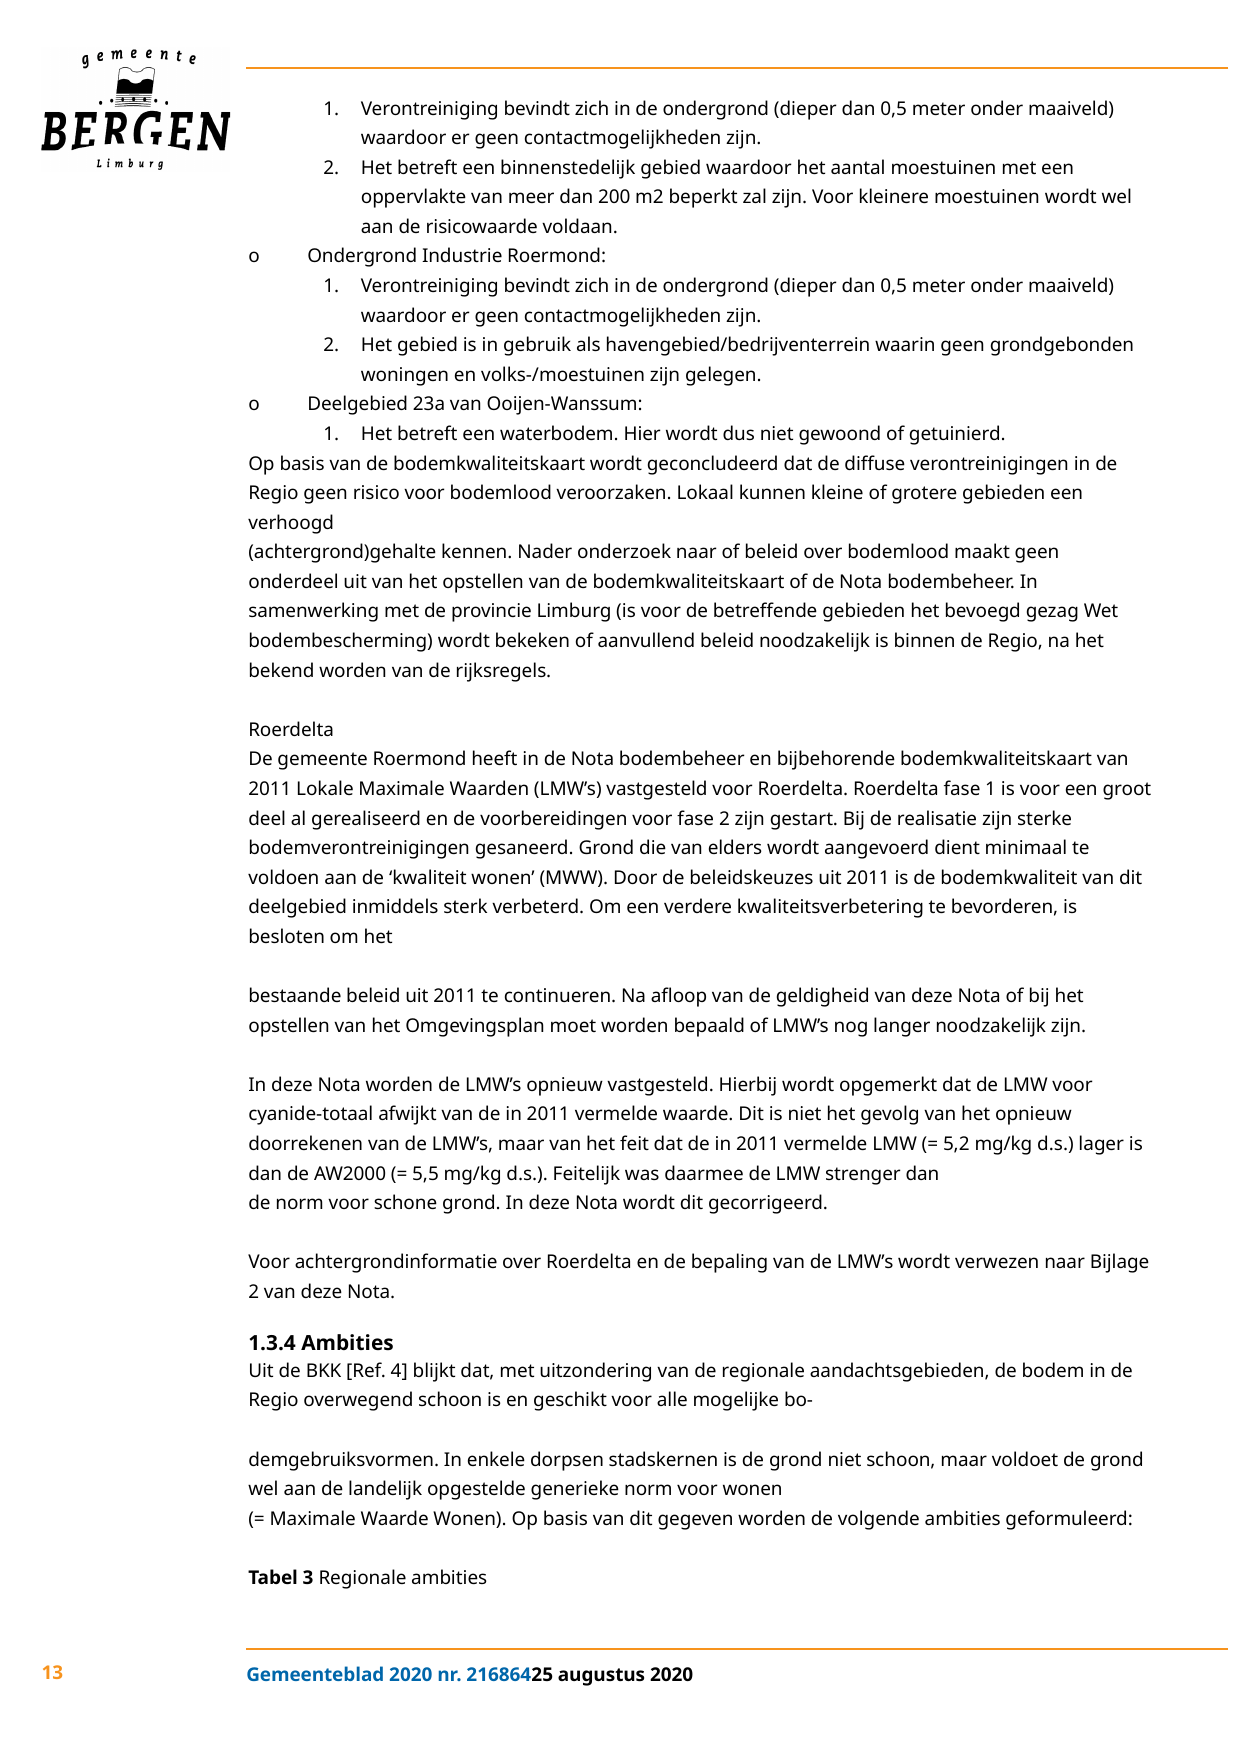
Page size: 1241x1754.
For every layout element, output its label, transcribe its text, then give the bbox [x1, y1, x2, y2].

text (= Maximale Waarde Wonen). Op basis van dit gegeven worden de volgende ambities geformuleerd: [248, 1505, 1152, 1531]
text De gemeente Roermond heeft in de Nota bodembeheer en bijbehorende bodemkwaliteitskaart van 2011 Lokale Maximale Waarden (LMW’s) vastgesteld voor Roerdelta. Roerdelta fase 1 is voor een groot deel al gerealiseerd en de voorbereidingen voor fase 2 zijn gestart. Bij de realisatie zijn sterke bodemverontreinigingen gesaneerd. Grond die van elders wordt aangevoerd dient minimaal te voldoen aan de ‘kwaliteit wonen’ (MWW). Door de beleidskeuzes uit 2011 is de bodemkwaliteit van dit deelgebied inmiddels sterk verbeterd. Om een verdere kwaliteitsverbetering te bevorderen, is besloten om het [248, 746, 1152, 949]
list Verontreiniging bevindt zich in de ondergrond (dieper dan 0,5 meter onder maaiveld) waardoor er geen contactmogelijkheden zijn. [323, 95, 1152, 150]
text In deze Nota worden de LMW’s opnieuw vastgesteld. Hierbij wordt opgemerkt dat de LMW voor cyanide-totaal afwijkt van de in 2011 vermelde waarde. Dit is niet het gevolg van het opnieuw doorrekenen van de LMW’s, maar van het feit dat de in 2011 vermelde LMW (= 5,2 mg/kg d.s.) lager is dan de AW2000 (= 5,5 mg/kg d.s.). Feitelijk was daarmee de LMW strenger dan [248, 1071, 1152, 1186]
list Deelgebied 23a van Ooijen-Wanssum: [248, 391, 1152, 416]
text demgebruiksvormen. In enkele dorpsen stadskernen is de grond niet schoon, maar voldoet de grond wel aan de landelijk opgestelde generieke norm voor wonen [248, 1446, 1152, 1501]
list Ondergrond Industrie Roermond: [248, 243, 1152, 268]
list Het gebied is in gebruik als havengebied/bedrijventerrein waarin geen grondgebonden woningen en volks-/moestuinen zijn gelegen. [323, 331, 1152, 387]
text de norm voor schone grond. In deze Nota wordt dit gecorrigeerd. [248, 1189, 1152, 1215]
text Voor achtergrondinformatie over Roerdelta en de bepaling van de LMW’s wordt verwezen naar Bijlage 2 van deze Nota. [248, 1248, 1152, 1304]
text Roerdelta [248, 716, 1152, 742]
picture [41, 47, 231, 172]
list Het betreft een binnenstedelijk gebied waardoor het aantal moestuinen met een oppervlakte van meer dan 200 m2 beperkt zal zijn. Voor kleinere moestuinen wordt wel aan de risicowaarde voldaan. [323, 154, 1152, 239]
text Op basis van de bodemkwaliteitskaart wordt geconcludeerd dat de diffuse verontreinigingen in de Regio geen risico voor bodemlood veroorzaken. Lokaal kunnen kleine of grotere gebieden een verhoogd [248, 450, 1152, 535]
text bestaande beleid uit 2011 te continueren. Na afloop van de geldigheid van deze Nota of bij het opstellen van het Omgevingsplan moet worden bepaald of LMW’s nog langer noodzakelijk zijn. [248, 982, 1152, 1038]
text 1.3.4 Ambities [248, 1328, 1152, 1357]
text Tabel 3 Regionale ambities [248, 1564, 1152, 1590]
text Uit de BKK [Ref. 4] blijkt dat, met uitzondering van de regionale aandachtsgebieden, de bodem in de Regio overwegend schoon is en geschikt voor alle mogelijke bo- [248, 1357, 1152, 1412]
text (achtergrond)gehalte kennen. Nader onderzoek naar of beleid over bodemlood maakt geen onderdeel uit van het opstellen van de bodemkwaliteitskaart of de Nota bodembeheer. In samenwerking met de provincie Limburg (is voor de betreffende gebieden het bevoegd gezag Wet bodembescherming) wordt bekeken of aanvullend beleid noodzakelijk is binnen de Regio, na het bekend worden van de rijksregels. [248, 538, 1152, 683]
list Het betreft een waterbodem. Hier wordt dus niet gewoond of getuinierd. [323, 420, 1152, 446]
list Verontreiniging bevindt zich in de ondergrond (dieper dan 0,5 meter onder maaiveld) waardoor er geen contactmogelijkheden zijn. [323, 272, 1152, 328]
